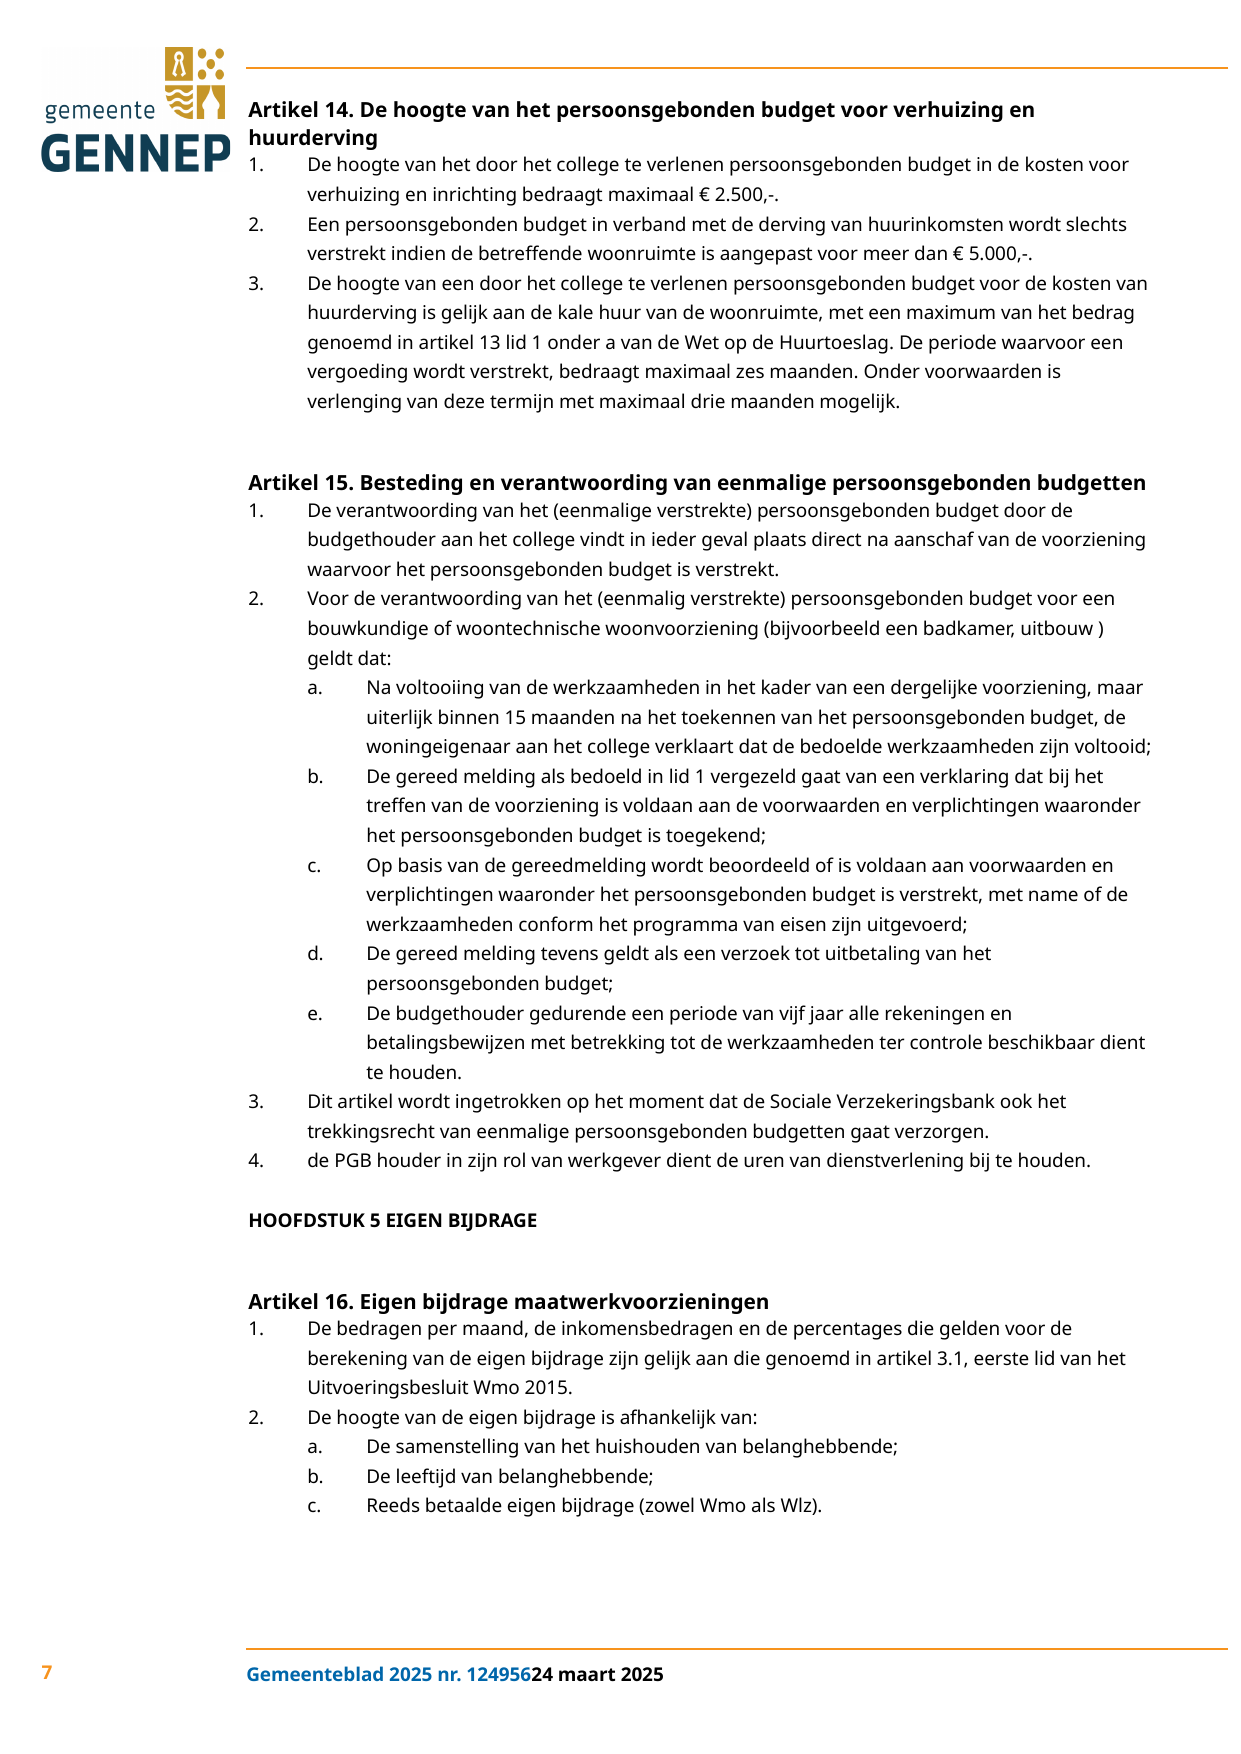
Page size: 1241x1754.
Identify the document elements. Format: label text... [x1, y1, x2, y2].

list Voor de verantwoording van het (eenmalig verstrekte) persoonsgebonden budget voor een bouwkundige of woontechnische woonvoorziening (bijvoorbeeld een badkamer, uitbouw ) geldt dat: [248, 586, 1152, 670]
list Een persoonsgebonden budget in verband met de derving van huurinkomsten wordt slechts verstrekt indien de betreffende woonruimte is aangepast voor meer dan € 5.000,-. [248, 211, 1152, 266]
list De samenstelling van het huishouden van belanghebbende; [307, 1433, 1152, 1459]
picture [41, 47, 231, 172]
list De hoogte van het door het college te verlenen persoonsgebonden budget in de kosten voor verhuizing en inrichting bedraagt maximaal € 2.500,-. [248, 152, 1152, 207]
list De hoogte van de eigen bijdrage is afhankelijk van: [248, 1404, 1152, 1430]
list De leeftijd van belanghebbende; [307, 1463, 1152, 1489]
list Dit artikel wordt ingetrokken op het moment dat de Sociale Verzekeringsbank ook het trekkingsrecht van eenmalige persoonsgebonden budgetten gaat verzorgen. [248, 1088, 1152, 1144]
text Artikel 15. Besteding en verantwoording van eenmalige persoonsgebonden budgetten [248, 468, 1152, 497]
text HOOFDSTUK 5 EIGEN BIJDRAGE [248, 1207, 1152, 1232]
list Na voltooiing van de werkzaamheden in het kader van een dergelijke voorziening, maar uiterlijk binnen 15 maanden na het toekennen van het persoonsgebonden budget, de woningeigenaar aan het college verklaart dat de bedoelde werkzaamheden zijn voltooid; [307, 674, 1152, 759]
list De gereed melding als bedoeld in lid 1 vergezeld gaat van een verklaring dat bij het treffen van de voorziening is voldaan aan de voorwaarden en verplichtingen waaronder het persoonsgebonden budget is toegekend; [307, 763, 1152, 848]
text Artikel 16. Eigen bijdrage maatwerkvoorzieningen [248, 1287, 1152, 1315]
list De hoogte van een door het college te verlenen persoonsgebonden budget voor de kosten van huurderving is gelijk aan de kale huur van de woonruimte, met een maximum van het bedrag genoemd in artikel 13 lid 1 onder a van de Wet op de Huurtoeslag. De periode waarvoor een vergoeding wordt verstrekt, bedraagt maximaal zes maanden. Onder voorwaarden is verlenging van deze termijn met maximaal drie maanden mogelijk. [248, 270, 1152, 414]
list Op basis van de gereedmelding wordt beoordeeld of is voldaan aan voorwaarden en verplichtingen waaronder het persoonsgebonden budget is verstrekt, met name of de werkzaamheden conform het programma van eisen zijn uitgevoerd; [307, 852, 1152, 937]
list De budgethouder gedurende een periode van vijf jaar alle rekeningen en betalingsbewijzen met betrekking tot de werkzaamheden ter controle beschikbaar dient te houden. [307, 1000, 1152, 1084]
list Reeds betaalde eigen bijdrage (zowel Wmo als Wlz). [307, 1493, 1152, 1518]
list de PGB houder in zijn rol van werkgever dient de uren van dienstverlening bij te houden. [248, 1148, 1152, 1173]
list De verantwoording van het (eenmalige verstrekte) persoonsgebonden budget door de budgethouder aan het college vindt in ieder geval plaats direct na aanschaf van de voorziening waarvoor het persoonsgebonden budget is verstrekt. [248, 497, 1152, 582]
text Artikel 14. De hoogte van het persoonsgebonden budget voor verhuizing en huurderving [248, 95, 1152, 152]
list De bedragen per maand, de inkomensbedragen en de percentages die gelden voor de berekening van de eigen bijdrage zijn gelijk aan die genoemd in artikel 3.1, eerste lid van het Uitvoeringsbesluit Wmo 2015. [248, 1315, 1152, 1400]
list De gereed melding tevens geldt als een verzoek tot uitbetaling van het persoonsgebonden budget; [307, 941, 1152, 996]
